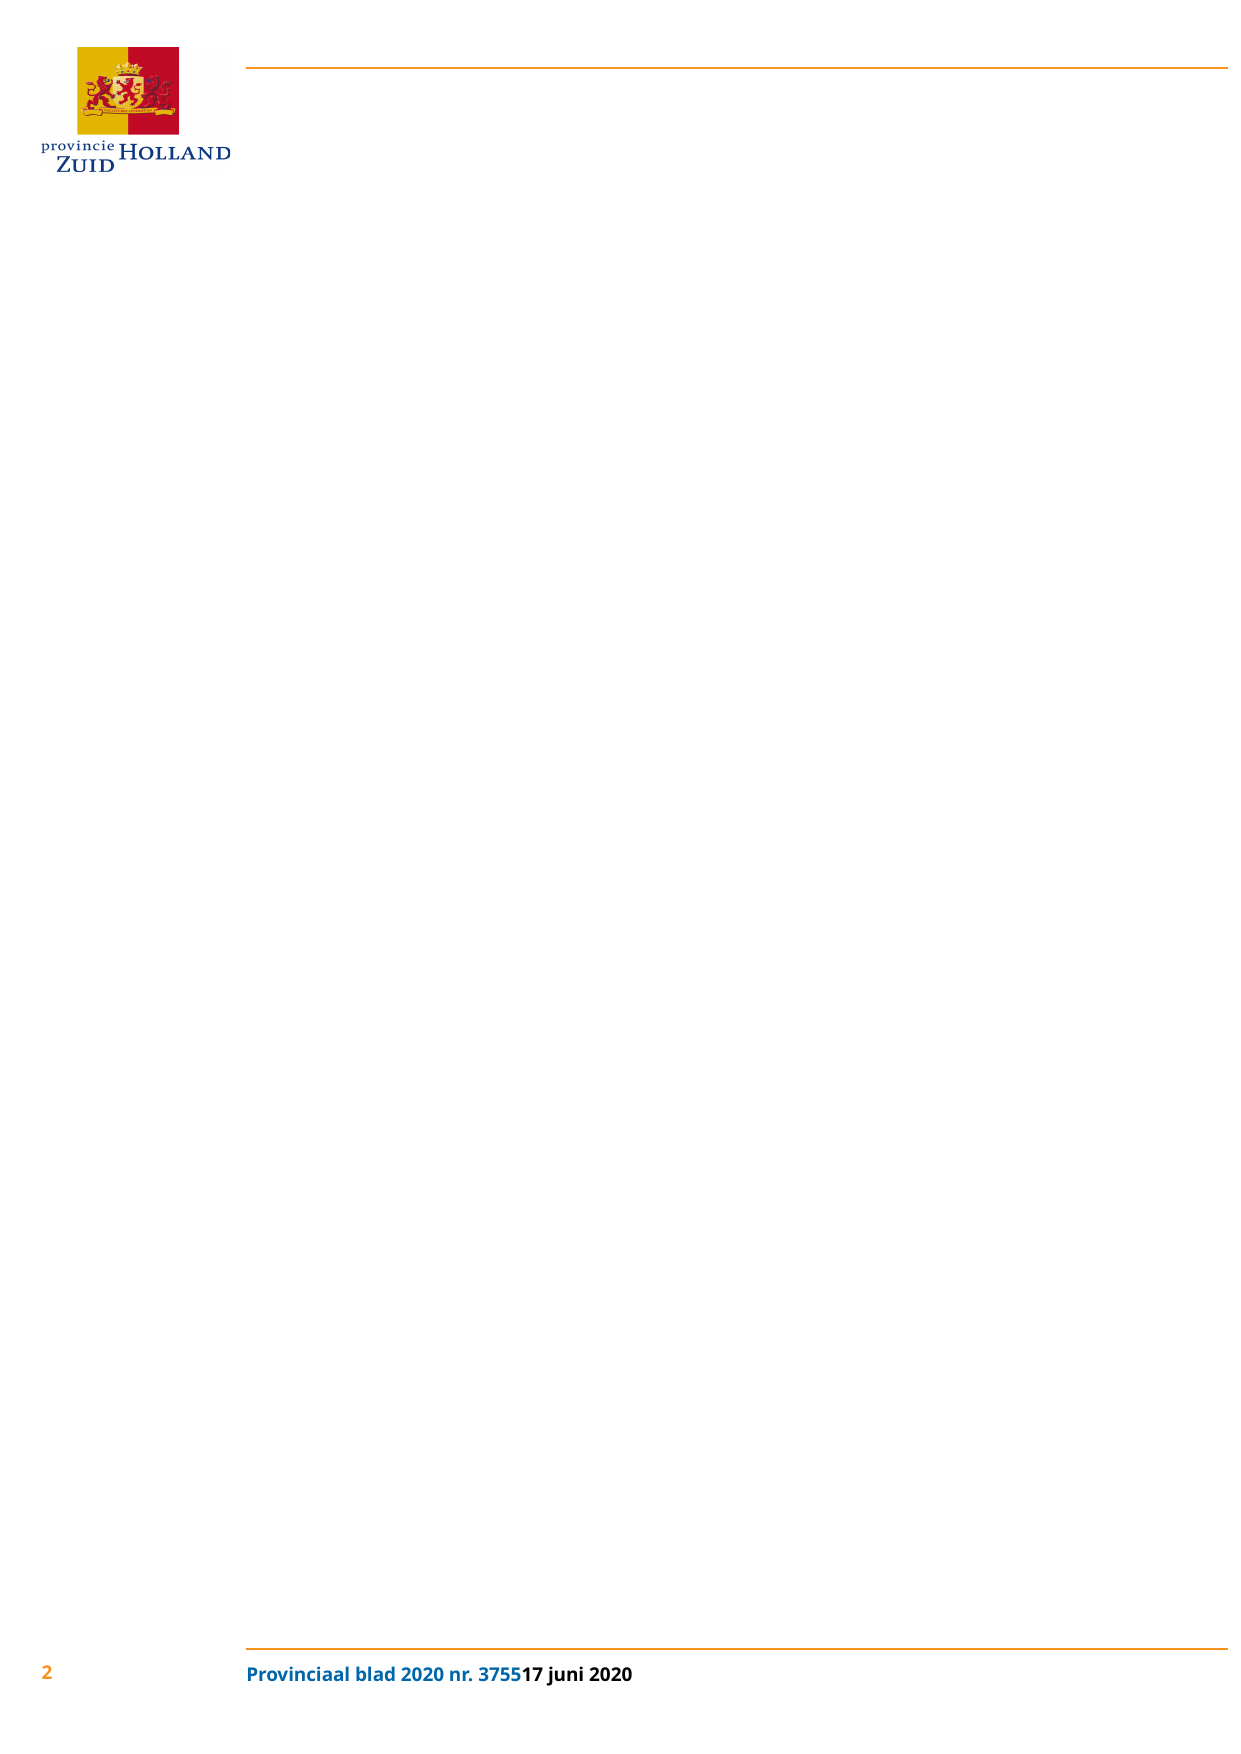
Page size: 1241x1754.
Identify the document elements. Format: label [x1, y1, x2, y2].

picture [41, 47, 231, 172]
